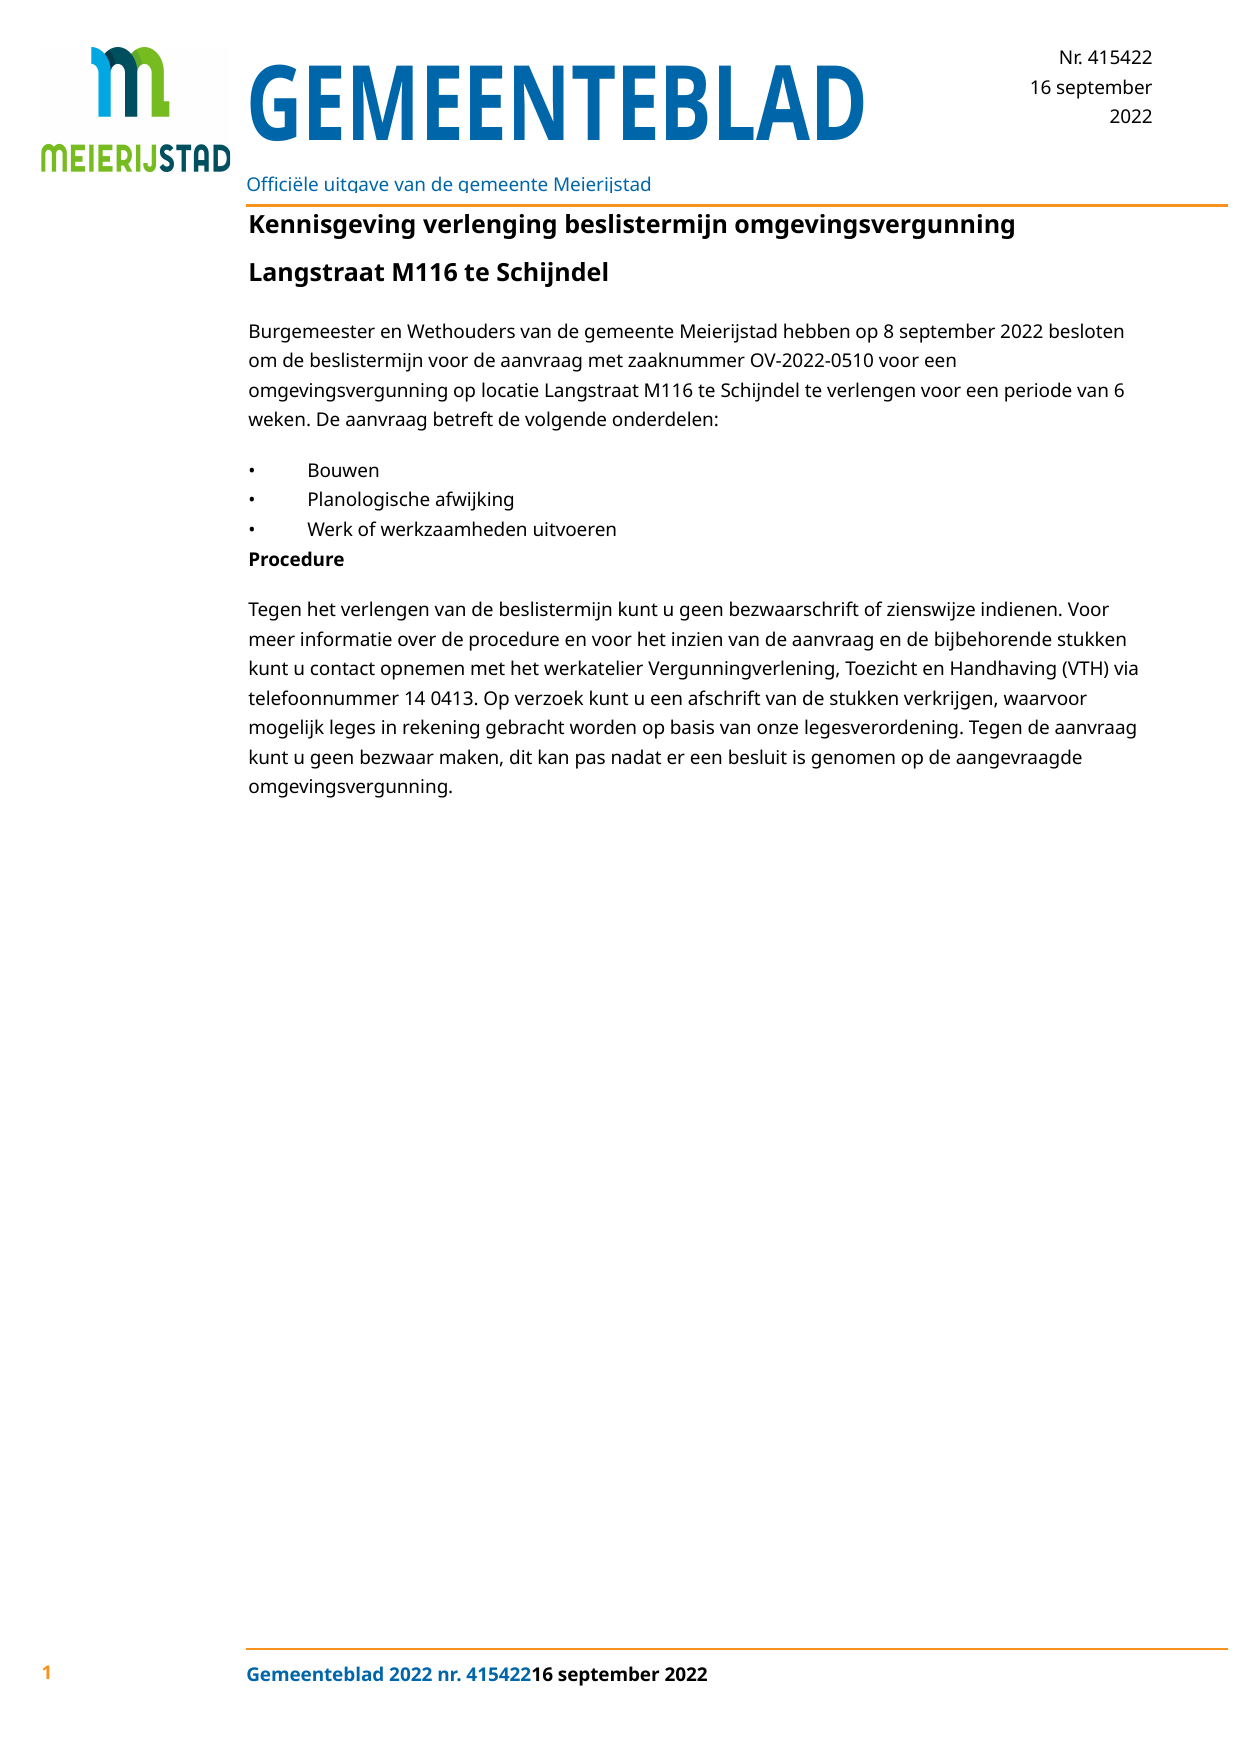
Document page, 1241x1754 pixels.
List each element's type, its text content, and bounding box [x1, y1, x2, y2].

text Kennisgeving verlenging beslistermijn omgevingsvergunning Langstraat M116 te Schijndel [248, 207, 1152, 288]
text Tegen het verlengen van de beslistermijn kunt u geen bezwaarschrift of zienswijze indienen. Voor meer informatie over de procedure en voor het inzien van de aanvraag en de bijbehorende stukken kunt u contact opnemen met het werkatelier Vergunningverlening, Toezicht en Handhaving (VTH) via telefoonnummer 14 0413. Op verzoek kunt u een afschrift van de stukken verkrijgen, waarvoor mogelijk leges in rekening gebracht worden op basis van onze legesverordening. Tegen de aanvraag kunt u geen bezwaar maken, dit kan pas nadat er een besluit is genomen op de aangevraagde omgevingsvergunning. [248, 596, 1152, 799]
text Procedure [248, 546, 1152, 572]
list Werk of werkzaamheden uitvoeren [248, 516, 1152, 542]
text Burgemeester en Wethouders van de gemeente Meierijstad hebben op 8 september 2022 besloten om de beslistermijn voor de aanvraag met zaaknummer OV-2022-0510 voor een omgevingsvergunning op locatie Langstraat M116 te Schijndel te verlengen voor een periode van 6 weken. De aanvraag betreft de volgende onderdelen: [248, 318, 1152, 432]
list Bouwen [248, 457, 1152, 483]
list Planologische afwijking [248, 487, 1152, 512]
picture [41, 47, 231, 172]
